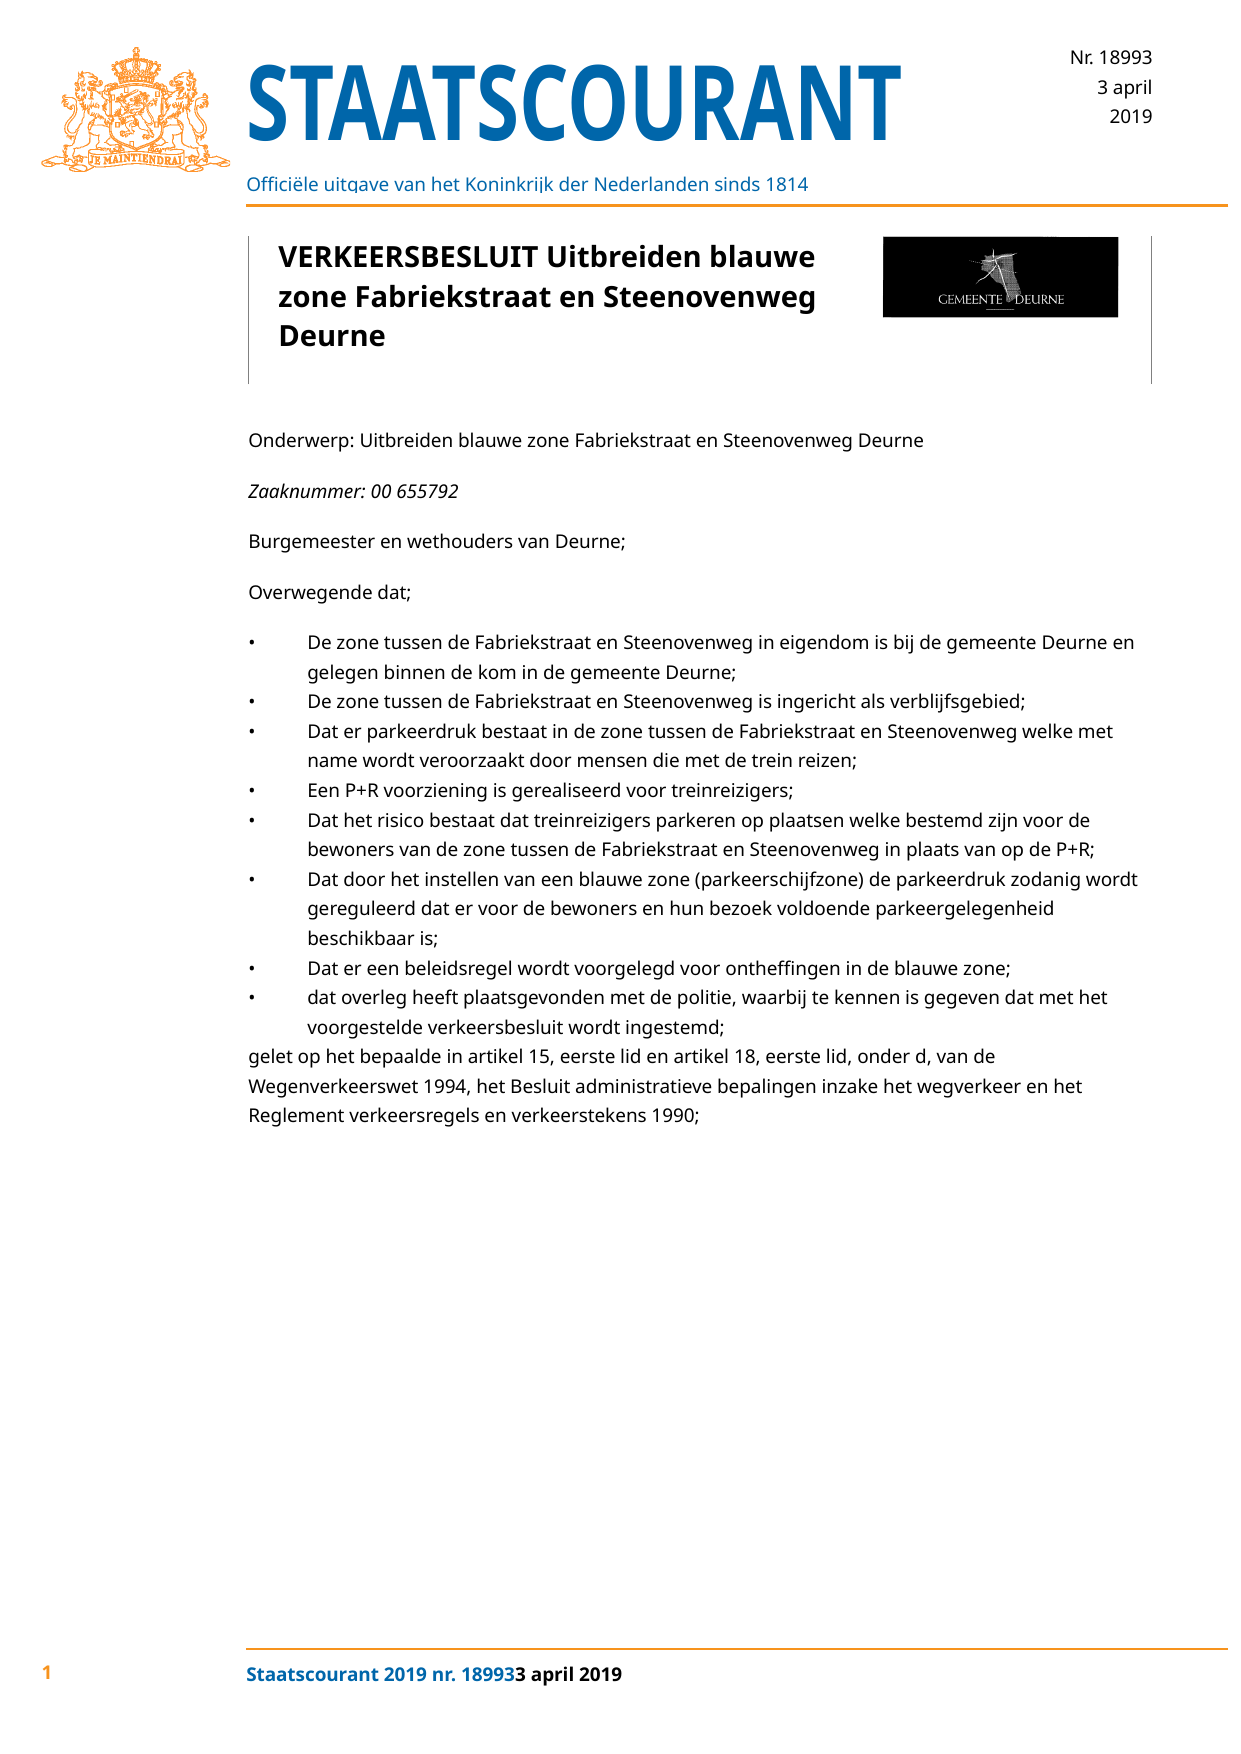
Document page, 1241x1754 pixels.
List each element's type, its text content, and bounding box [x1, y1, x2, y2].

list Dat door het instellen van een blauwe zone (parkeerschijfzone) de parkeerdruk zodanig wordt gereguleerd dat er voor de bewoners en hun bezoek voldoende parkeergelegenheid beschikbaar is; [248, 866, 1152, 951]
text Onderwerp: Uitbreiden blauwe zone Fabriekstraat en Steenovenweg Deurne [248, 428, 1152, 453]
text gelet op het bepaalde in artikel 15, eerste lid en artikel 18, eerste lid, onder d, van de Wegenverkeerswet 1994, het Besluit administratieve bepalingen inzake het wegverkeer en het Reglement verkeersregels en verkeerstekens 1990; [248, 1043, 1152, 1128]
text Overwegende dat; [248, 579, 1152, 604]
text Burgemeester en wethouders van Deurne; [248, 528, 1152, 554]
list De zone tussen de Fabriekstraat en Steenovenweg is ingericht als verblijfsgebied; [248, 688, 1152, 714]
picture [882, 236, 1119, 318]
list De zone tussen de Fabriekstraat en Steenovenweg in eigendom is bij de gemeente Deurne en gelegen binnen de kom in de gemeente Deurne; [248, 629, 1152, 684]
picture [41, 47, 231, 172]
text Zaaknummer: 00 655792 [248, 478, 1152, 504]
list Dat het risico bestaat dat treinreizigers parkeren op plaatsen welke bestemd zijn voor de bewoners van de zone tussen de Fabriekstraat en Steenovenweg in plaats van op de P+R; [248, 807, 1152, 862]
table_header [850, 236, 1151, 384]
list Een P+R voorziening is gerealiseerd voor treinreizigers; [248, 777, 1152, 803]
list Dat er een beleidsregel wordt voorgelegd voor ontheffingen in de blauwe zone; [248, 955, 1152, 980]
table_header VERKEERSBESLUIT Uitbreiden blauwe zone Fabriekstraat en Steenovenweg Deurne [249, 236, 850, 384]
list Dat er parkeerdruk bestaat in de zone tussen de Fabriekstraat en Steenovenweg welke met name wordt veroorzaakt door mensen die met de trein reizen; [248, 718, 1152, 773]
list dat overleg heeft plaatsgevonden met de politie, waarbij te kennen is gegeven dat met het voorgestelde verkeersbesluit wordt ingestemd; [248, 984, 1152, 1039]
